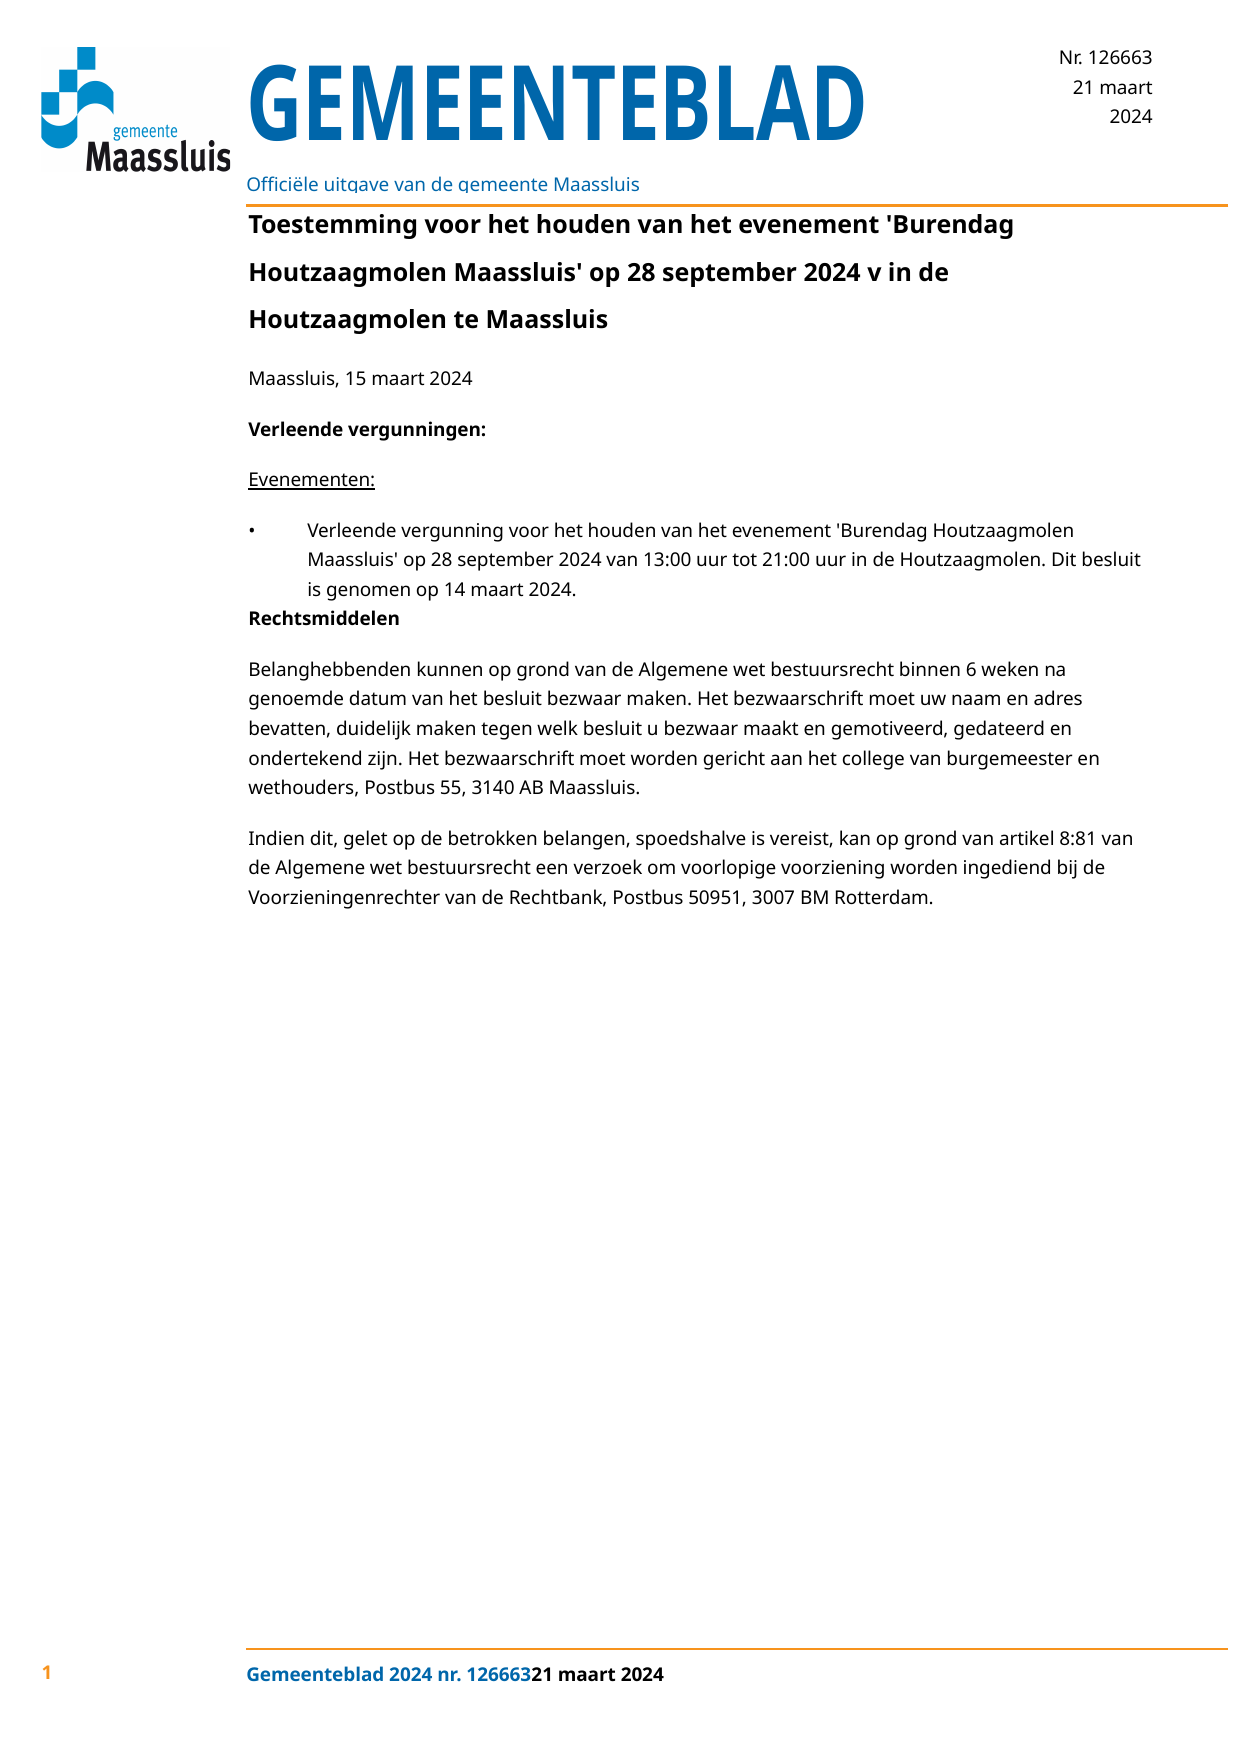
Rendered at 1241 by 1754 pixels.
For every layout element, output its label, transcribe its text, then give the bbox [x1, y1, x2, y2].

text Verleende vergunningen: [248, 416, 1152, 442]
picture [41, 47, 231, 172]
text Belanghebbenden kunnen op grond van de Algemene wet bestuursrecht binnen 6 weken na genoemde datum van het besluit bezwaar maken. Het bezwaarschrift moet uw naam en adres bevatten, duidelijk maken tegen welk besluit u bezwaar maakt en gemotiveerd, gedateerd en ondertekend zijn. Het bezwaarschrift moet worden gericht aan het college van burgemeester en wethouders, Postbus 55, 3140 AB Maassluis. [248, 656, 1152, 800]
text Toestemming voor het houden van het evenement 'Burendag Houtzaagmolen Maassluis' op 28 september 2024 v in de Houtzaagmolen te Maassluis [248, 207, 1152, 336]
picture [41, 47, 77, 92]
text Evenementen: [248, 466, 1152, 492]
text Maassluis, 15 maart 2024 [248, 366, 1152, 391]
list Verleende vergunning voor het houden van het evenement 'Burendag Houtzaagmolen Maassluis' op 28 september 2024 van 13:00 uur tot 21:00 uur in de Houtzaagmolen. Dit besluit is genomen op 14 maart 2024. [248, 517, 1152, 602]
text Indien dit, gelet op de betrokken belangen, spoedshalve is vereist, kan op grond van artikel 8:81 van de Algemene wet bestuursrecht een verzoek om voorlopige voorziening worden ingediend bij de Voorzieningenrechter van de Rechtbank, Postbus 50951, 3007 BM Rotterdam. [248, 825, 1152, 909]
text Rechtsmiddelen [248, 606, 1152, 631]
